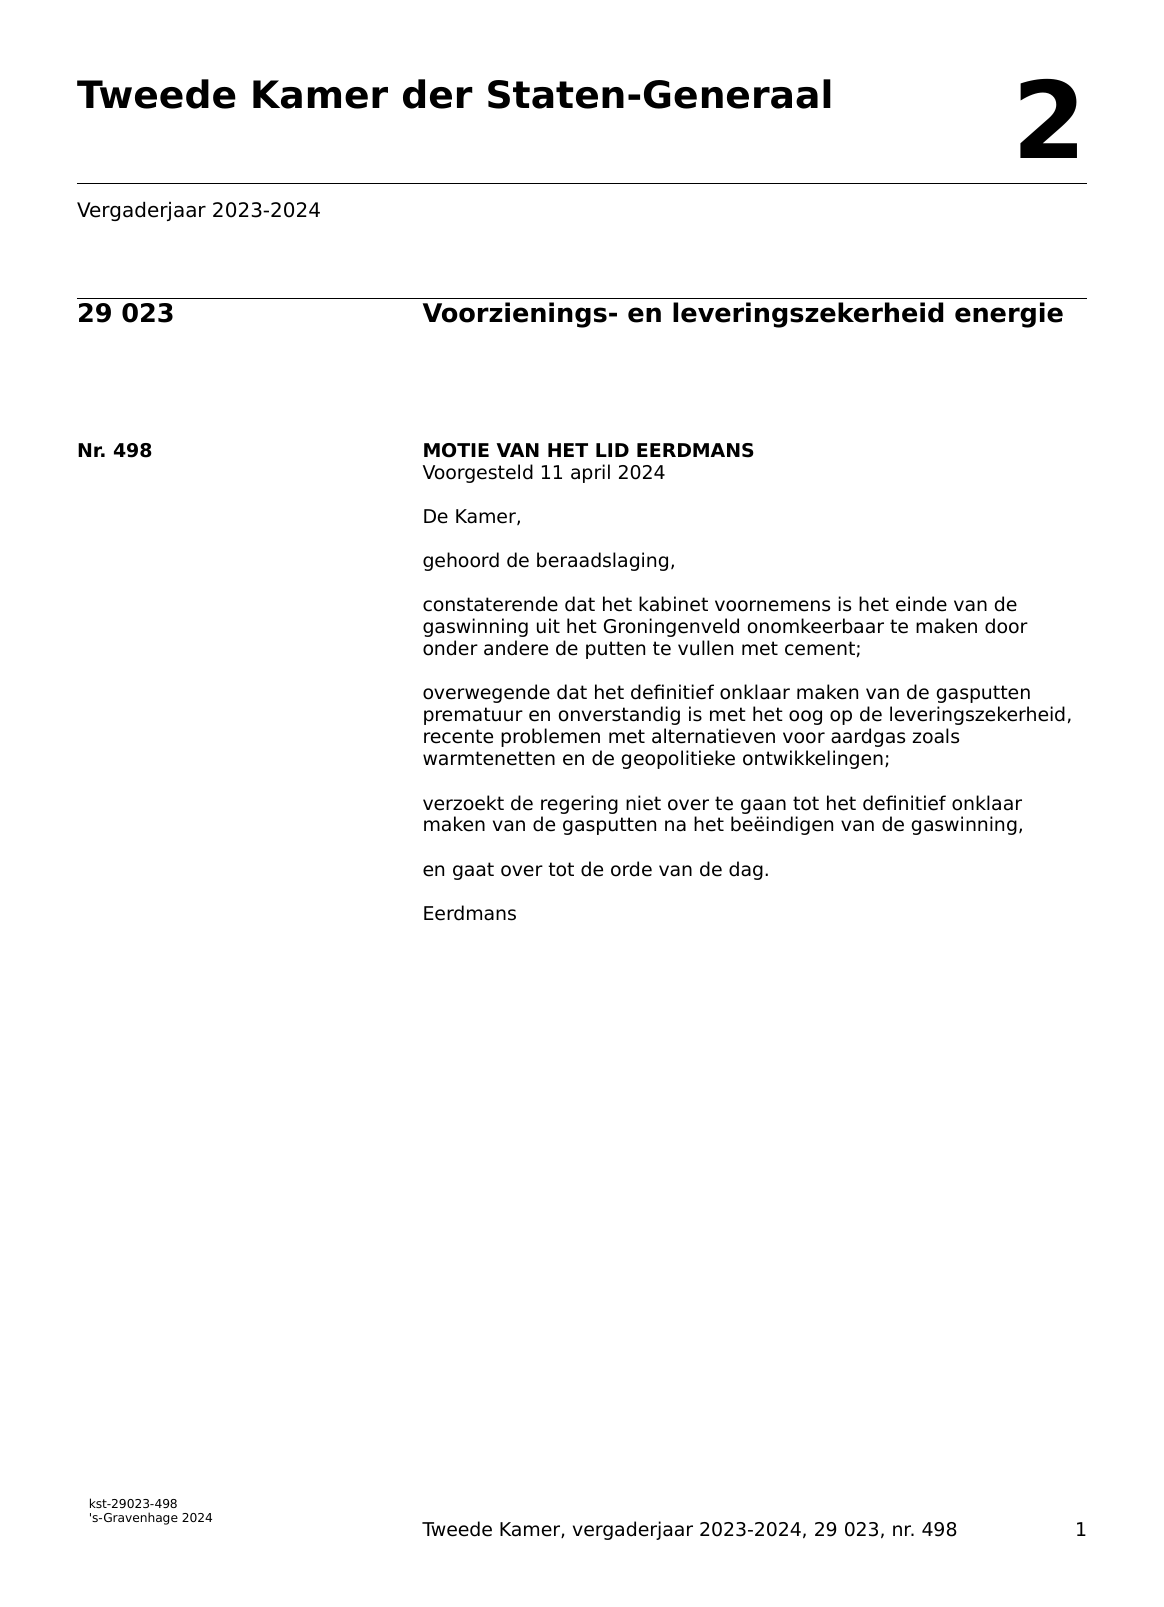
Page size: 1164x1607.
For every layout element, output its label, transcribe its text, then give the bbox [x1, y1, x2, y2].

text overwegende dat het definitief onklaar maken van de gasputten prematuur en onverstandig is met het oog op de leveringszekerheid, recente problemen met alternatieven voor aardgas zoals warmtenetten en de geopolitieke ontwikkelingen; [422, 682, 1087, 770]
table_cell Vergaderjaar 2023-2024 [77, 184, 1087, 298]
text kst-29023-498 [88, 1497, 323, 1511]
subtitle Nr. 498 MOTIE VAN HET LID EERDMANS [77, 440, 1087, 462]
text De Kamer, [422, 506, 1087, 528]
table_header 2 [886, 59, 1087, 183]
text constaterende dat het kabinet voornemens is het einde van de gaswinning uit het Groningenveld onomkeerbaar te maken door onder andere de putten te vullen met cement; [422, 594, 1087, 660]
text verzoekt de regering niet over te gaan tot het definitief onklaar maken van de gasputten na het beëindigen van de gaswinning, [422, 792, 1087, 836]
text gehoord de beraadslaging, [422, 550, 1087, 572]
table_header Tweede Kamer der Staten-Generaal [77, 59, 886, 183]
subtitle 29 023 Voorzienings- en leveringszekerheid energie [77, 299, 1087, 329]
text Eerdmans [422, 903, 1087, 925]
text 's-Gravenhage 2024 [88, 1511, 323, 1525]
text en gaat over tot de orde van de dag. [422, 858, 1087, 881]
text Voorgesteld 11 april 2024 [422, 462, 1087, 484]
